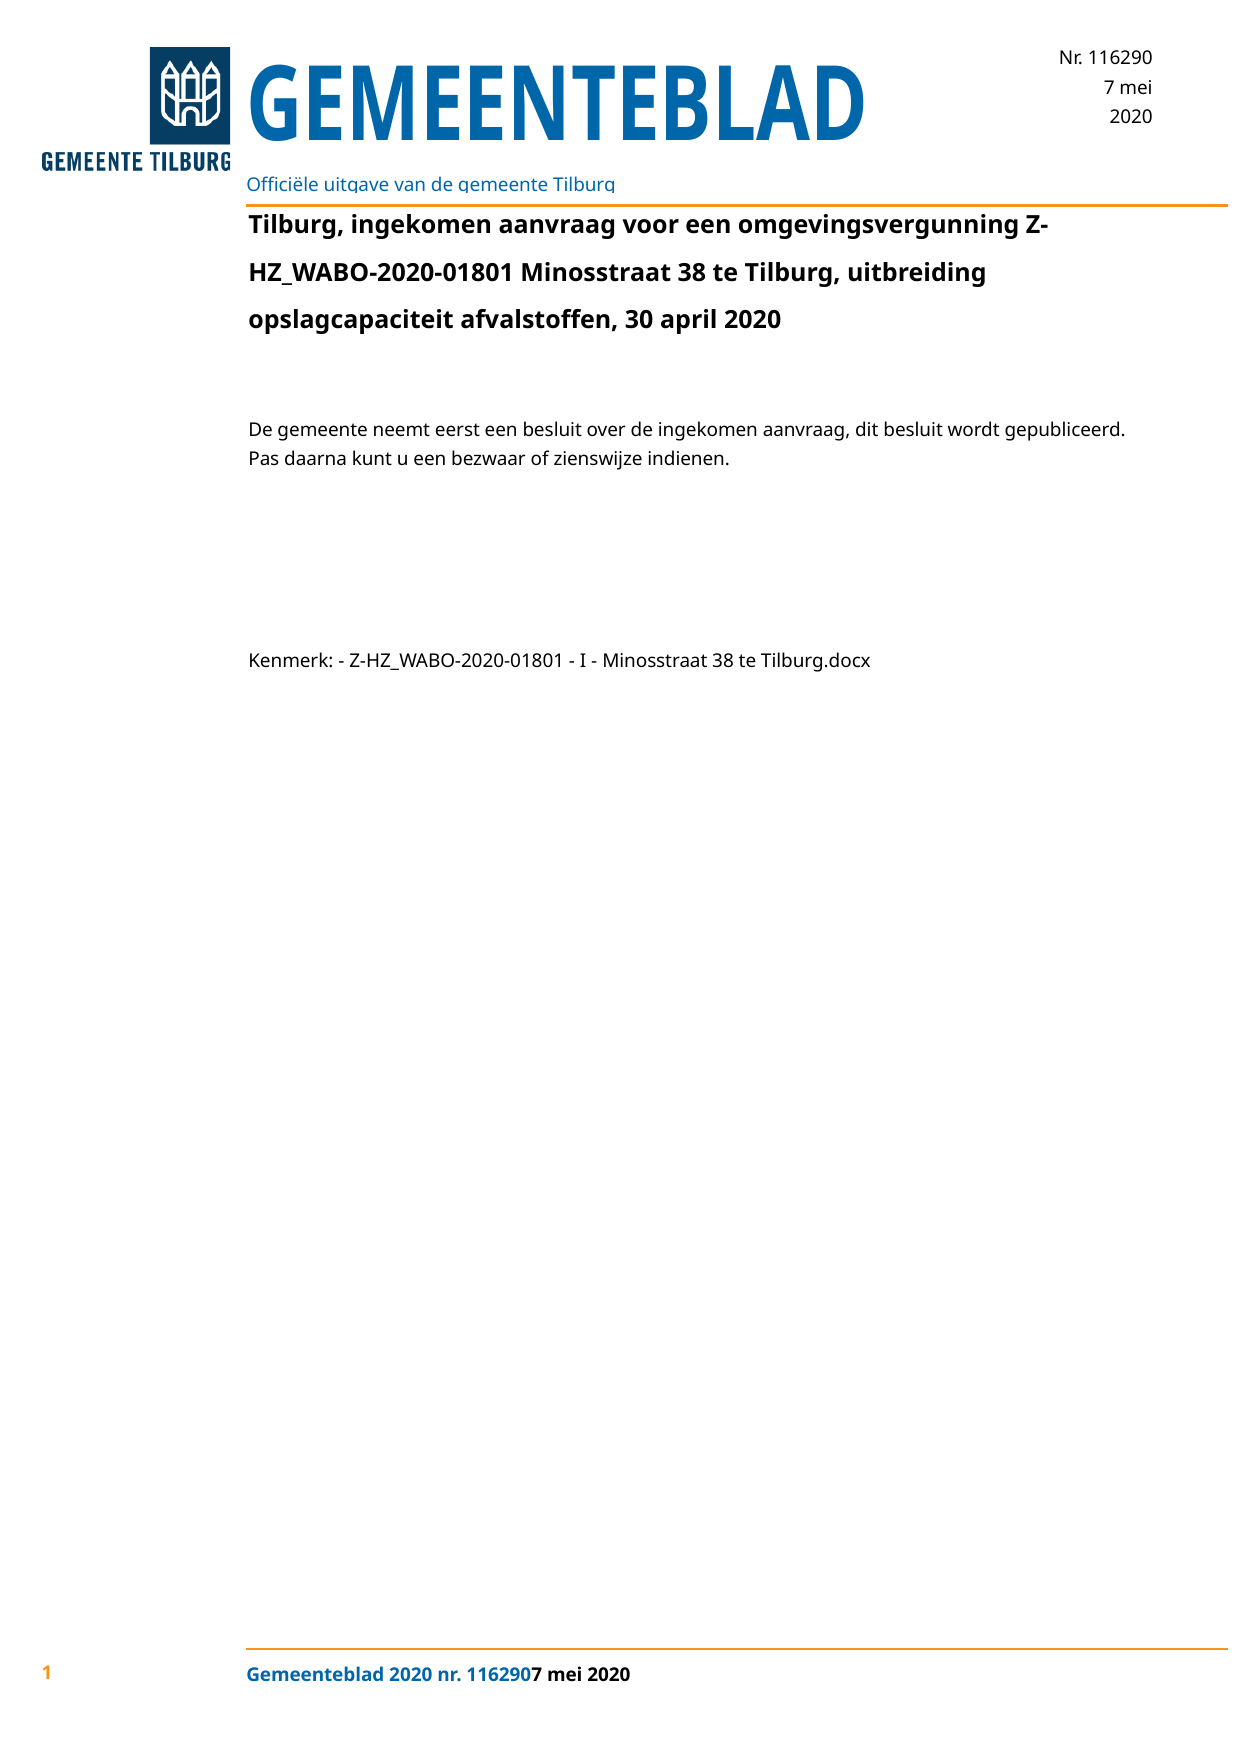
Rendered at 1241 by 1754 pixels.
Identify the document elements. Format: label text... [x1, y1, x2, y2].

picture [41, 47, 231, 172]
text Tilburg, ingekomen aanvraag voor een omgevingsvergunning Z-HZ_WABO-2020-01801 Minosstraat 38 te Tilburg, uitbreiding opslagcapaciteit afvalstoffen, 30 april 2020 [248, 207, 1152, 336]
text Kenmerk: - Z-HZ_WABO-2020-01801 - I - Minosstraat 38 te Tilburg.docx [248, 647, 1152, 673]
text De gemeente neemt eerst een besluit over de ingekomen aanvraag, dit besluit wordt gepubliceerd. Pas daarna kunt u een bezwaar of zienswijze indienen. [248, 416, 1152, 471]
